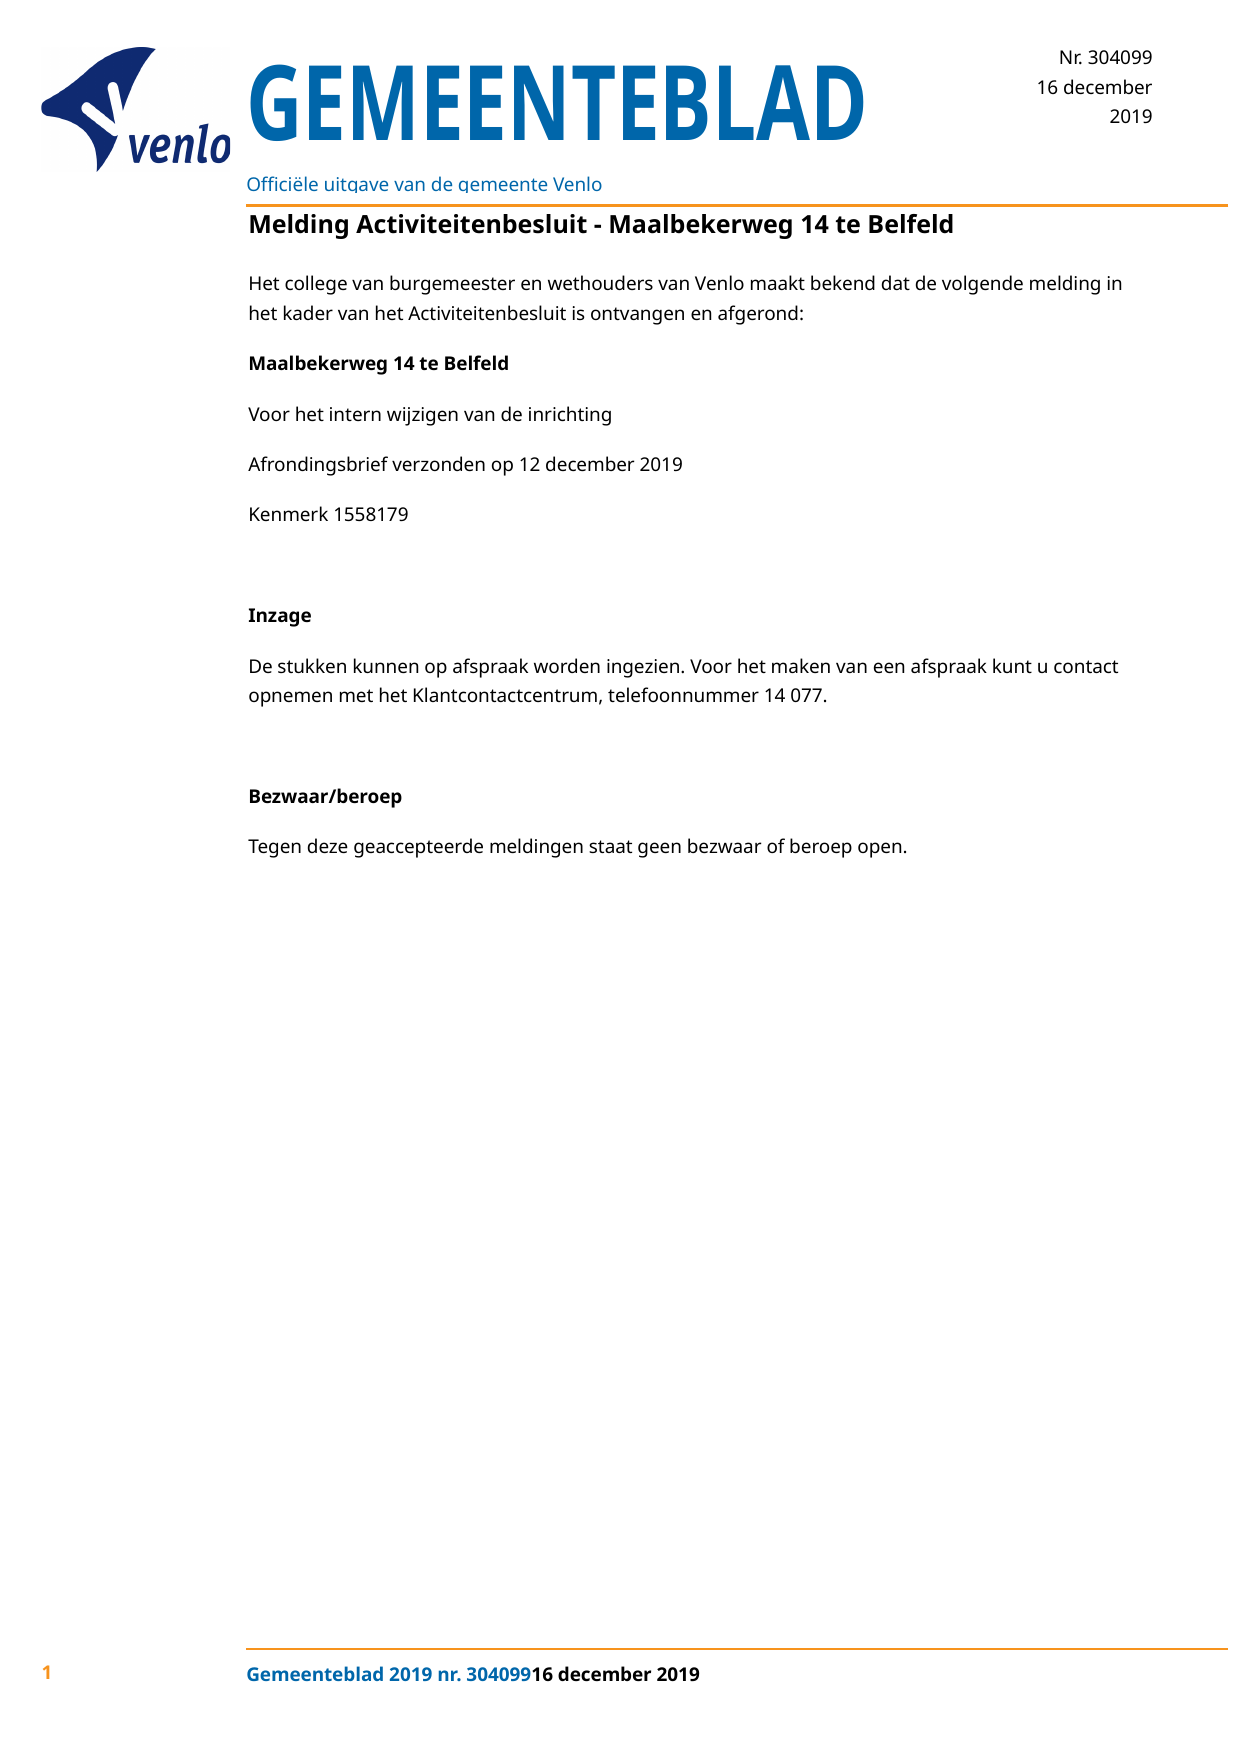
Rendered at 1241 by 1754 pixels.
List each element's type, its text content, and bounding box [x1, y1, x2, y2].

text De stukken kunnen op afspraak worden ingezien. Voor het maken van een afspraak kunt u contact opnemen met het Klantcontactcentrum, telefoonnummer 14 077. [248, 653, 1152, 708]
text Voor het intern wijzigen van de inrichting [248, 401, 1152, 426]
text Bezwaar/beroep [248, 783, 1152, 809]
text Inzage [248, 602, 1152, 628]
text Melding Activiteitenbesluit - Maalbekerweg 14 te Belfeld [248, 207, 1152, 241]
picture [41, 47, 231, 172]
text Kenmerk 1558179 [248, 502, 1152, 527]
text Maalbekerweg 14 te Belfeld [248, 350, 1152, 376]
text Het college van burgemeester en wethouders van Venlo maakt bekend dat de volgende melding in het kader van het Activiteitenbesluit is ontvangen en afgerond: [248, 270, 1152, 326]
text Tegen deze geaccepteerde meldingen staat geen bezwaar of beroep open. [248, 834, 1152, 859]
text Afrondingsbrief verzonden op 12 december 2019 [248, 451, 1152, 477]
